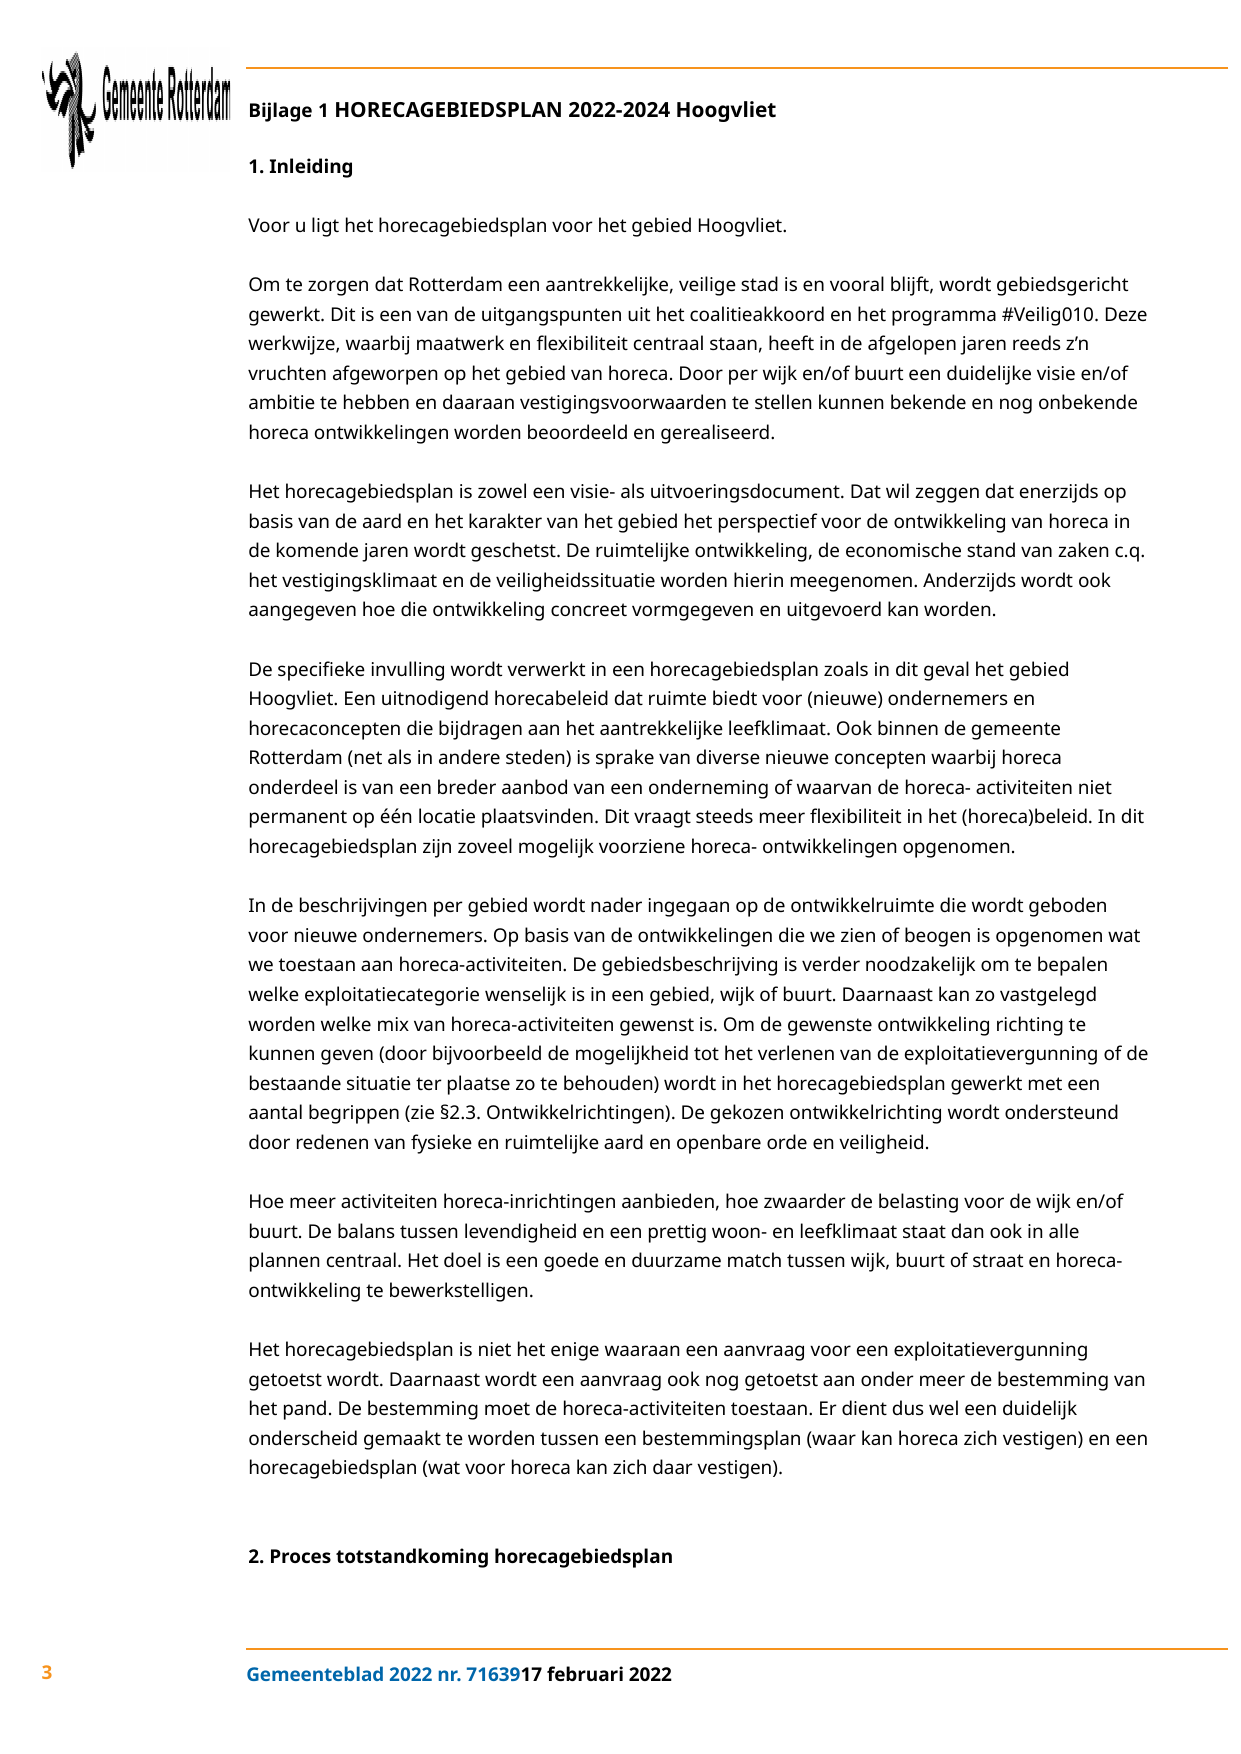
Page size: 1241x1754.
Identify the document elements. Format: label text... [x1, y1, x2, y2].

text Voor u ligt het horecagebiedsplan voor het gebied Hoogvliet. [248, 212, 1152, 238]
text Hoe meer activiteiten horeca-inrichtingen aanbieden, hoe zwaarder de belasting voor de wijk en/of buurt. De balans tussen levendigheid en een prettig woon- en leefklimaat staat dan ook in alle plannen centraal. Het doel is een goede en duurzame match tussen wijk, buurt of straat en horeca-ontwikkeling te bewerkstelligen. [248, 1188, 1152, 1303]
text In de beschrijvingen per gebied wordt nader ingegaan op de ontwikkelruimte die wordt geboden voor nieuwe ondernemers. Op basis van de ontwikkelingen die we zien of beogen is opgenomen wat we toestaan aan horeca-activiteiten. De gebiedsbeschrijving is verder noodzakelijk om te bepalen welke exploitatiecategorie wenselijk is in een gebied, wijk of buurt. Daarnaast kan zo vastgelegd worden welke mix van horeca-activiteiten gewenst is. Om de gewenste ontwikkeling richting te kunnen geven (door bijvoorbeeld de mogelijkheid tot het verlenen van de exploitatievergunning of de bestaande situatie ter plaatse zo te behouden) wordt in het horecagebiedsplan gewerkt met een aantal begrippen (zie §2.3. Ontwikkelrichtingen). De gekozen ontwikkelrichting wordt ondersteund door redenen van fysieke en ruimtelijke aard en openbare orde en veiligheid. [248, 892, 1152, 1155]
text Bijlage 1 HORECAGEBIEDSPLAN 2022-2024 Hoogvliet [248, 95, 1152, 123]
text 1. Inleiding [248, 153, 1152, 179]
text Om te zorgen dat Rotterdam een aantrekkelijke, veilige stad is en vooral blijft, wordt gebiedsgericht gewerkt. Dit is een van de uitgangspunten uit het coalitieakkoord en het programma #Veilig010. Deze werkwijze, waarbij maatwerk en flexibiliteit centraal staan, heeft in de afgelopen jaren reeds z’n vruchten afgeworpen op het gebied van horeca. Door per wijk en/of buurt een duidelijke visie en/of ambitie te hebben en daaraan vestigingsvoorwaarden te stellen kunnen bekende en nog onbekende horeca ontwikkelingen worden beoordeeld en gerealiseerd. [248, 271, 1152, 445]
text 2. Proces totstandkoming horecagebiedsplan [248, 1543, 1152, 1569]
text Het horecagebiedsplan is niet het enige waaraan een aanvraag voor een exploitatievergunning getoetst wordt. Daarnaast wordt een aanvraag ook nog getoetst aan onder meer de bestemming van het pand. De bestemming moet de horeca-activiteiten toestaan. Er dient dus wel een duidelijk onderscheid gemaakt te worden tussen een bestemmingsplan (waar kan horeca zich vestigen) en een horecagebiedsplan (wat voor horeca kan zich daar vestigen). [248, 1336, 1152, 1480]
text De specifieke invulling wordt verwerkt in een horecagebiedsplan zoals in dit geval het gebied Hoogvliet. Een uitnodigend horecabeleid dat ruimte biedt voor (nieuwe) ondernemers en horecaconcepten die bijdragen aan het aantrekkelijke leefklimaat. Ook binnen de gemeente Rotterdam (net als in andere steden) is sprake van diverse nieuwe concepten waarbij horeca onderdeel is van een breder aanbod van een onderneming of waarvan de horeca- activiteiten niet permanent op één locatie plaatsvinden. Dit vraagt steeds meer flexibiliteit in het (horeca)beleid. In dit horecagebiedsplan zijn zoveel mogelijk voorziene horeca- ontwikkelingen opgenomen. [248, 656, 1152, 859]
picture [41, 47, 231, 172]
text Het horecagebiedsplan is zowel een visie- als uitvoeringsdocument. Dat wil zeggen dat enerzijds op basis van de aard en het karakter van het gebied het perspectief voor de ontwikkeling van horeca in de komende jaren wordt geschetst. De ruimtelijke ontwikkeling, de economische stand van zaken c.q. het vestigingsklimaat en de veiligheidssituatie worden hierin meegenomen. Anderzijds wordt ook aangegeven hoe die ontwikkeling concreet vormgegeven en uitgevoerd kan worden. [248, 478, 1152, 622]
